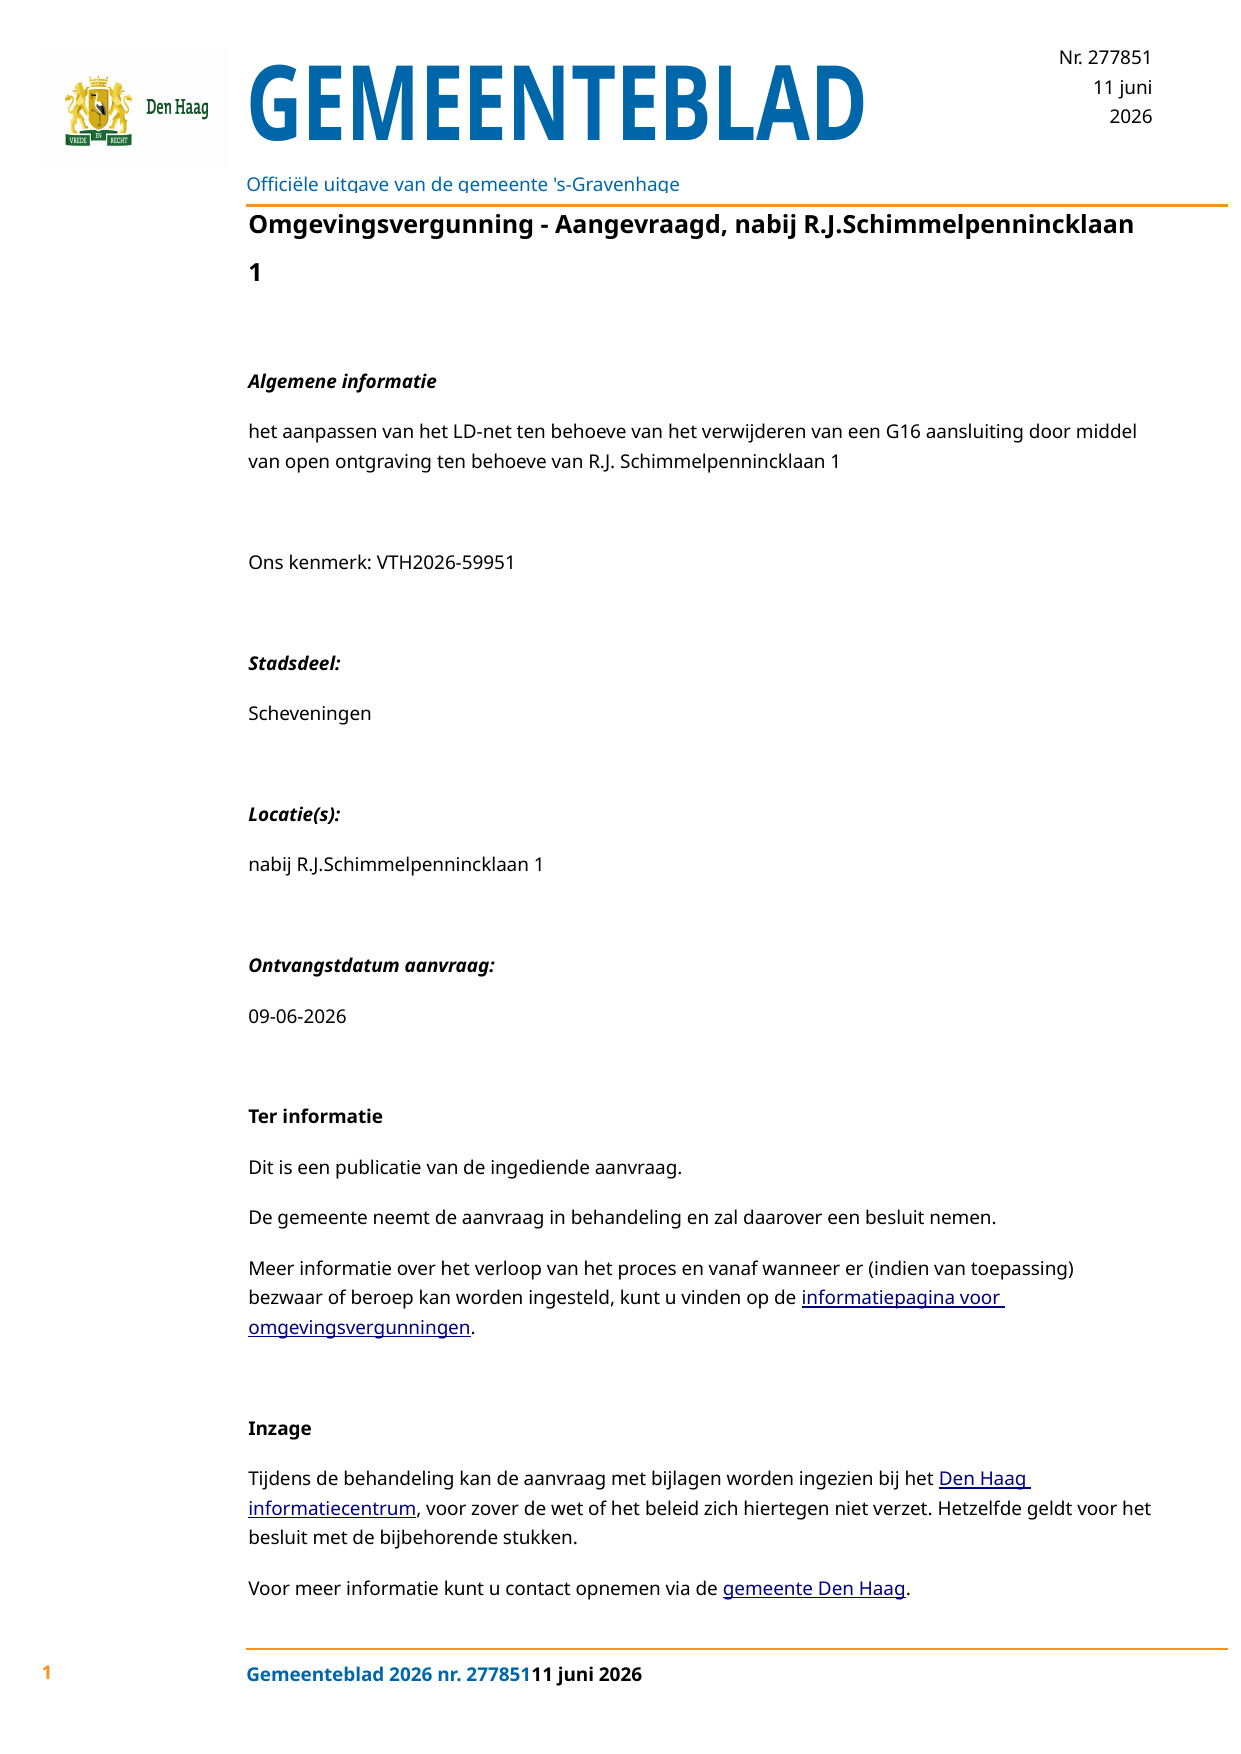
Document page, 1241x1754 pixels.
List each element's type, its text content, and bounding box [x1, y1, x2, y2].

text Locatie(s): [248, 801, 1152, 827]
text Meer informatie over het verloop van het proces en vanaf wanneer er (indien van toepassing) bezwaar of beroep kan worden ingesteld, kunt u vinden op de informatiepagina voor omgevingsvergunningen. [248, 1255, 1152, 1340]
text Stadsdeel: [248, 650, 1152, 676]
text Dit is een publicatie van de ingediende aanvraag. [248, 1154, 1152, 1180]
picture [41, 47, 231, 172]
text Voor meer informatie kunt u contact opnemen via de gemeente Den Haag. [248, 1575, 1152, 1601]
text nabij R.J.Schimmelpennincklaan 1 [248, 852, 1152, 877]
text Ons kenmerk: VTH2026-59951 [248, 549, 1152, 575]
text Ter informatie [248, 1104, 1152, 1129]
text Inzage [248, 1415, 1152, 1441]
text Scheveningen [248, 700, 1152, 726]
text Omgevingsvergunning - Aangevraagd, nabij R.J.Schimmelpennincklaan 1 [248, 207, 1152, 288]
text Algemene informatie [248, 368, 1152, 394]
text De gemeente neemt de aanvraag in behandeling en zal daarover een besluit nemen. [248, 1204, 1152, 1230]
text Tijdens de behandeling kan de aanvraag met bijlagen worden ingezien bij het Den Haag informatiecentrum, voor zover de wet of het beleid zich hiertegen niet verzet. Hetzelfde geldt voor het besluit met de bijbehorende stukken. [248, 1465, 1152, 1550]
text 09-06-2026 [248, 1003, 1152, 1029]
text het aanpassen van het LD-net ten behoeve van het verwijderen van een G16 aansluiting door middel van open ontgraving ten behoeve van R.J. Schimmelpennincklaan 1 [248, 419, 1152, 474]
text Ontvangstdatum aanvraag: [248, 952, 1152, 978]
